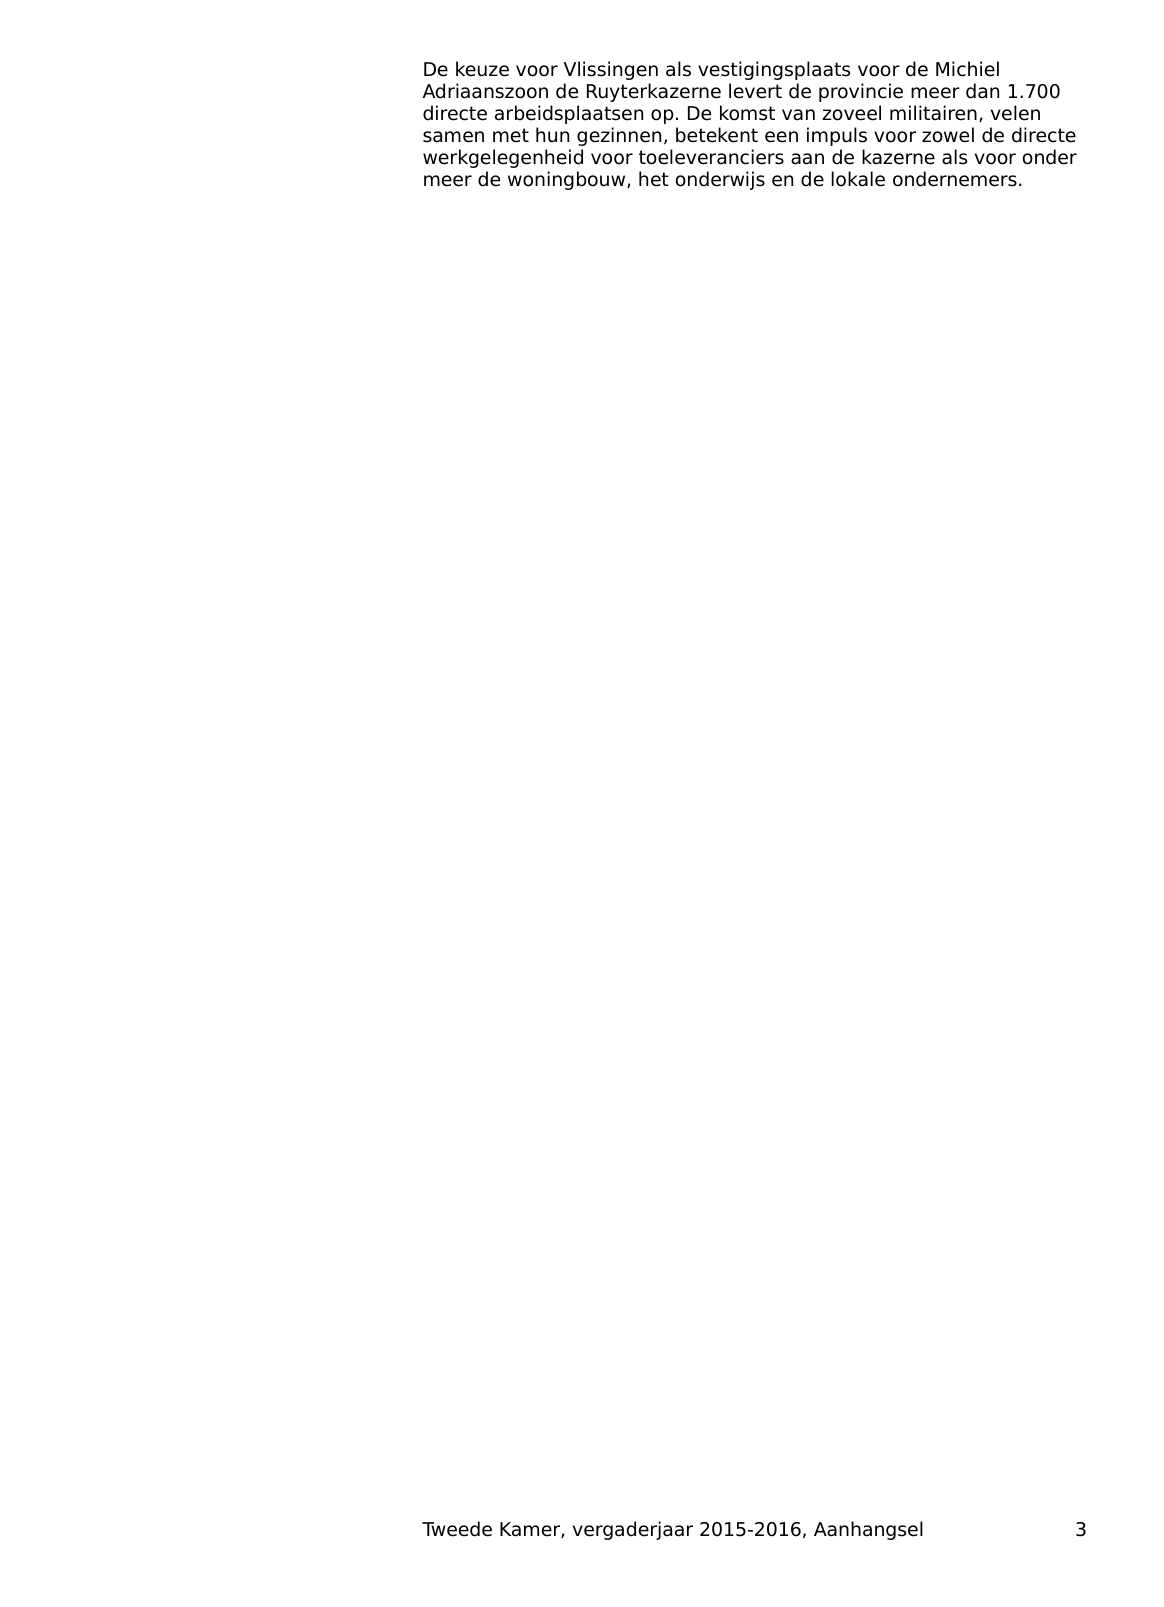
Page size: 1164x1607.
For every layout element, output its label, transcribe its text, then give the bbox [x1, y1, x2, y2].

text De keuze voor Vlissingen als vestigingsplaats voor de Michiel Adriaanszoon de Ruyterkazerne levert de provincie meer dan 1.700 directe arbeidsplaatsen op. De komst van zoveel militairen, velen samen met hun gezinnen, betekent een impuls voor zowel de directe werkgelegenheid voor toeleveranciers aan de kazerne als voor onder meer de woningbouw, het onderwijs en de lokale ondernemers. [422, 59, 1087, 191]
